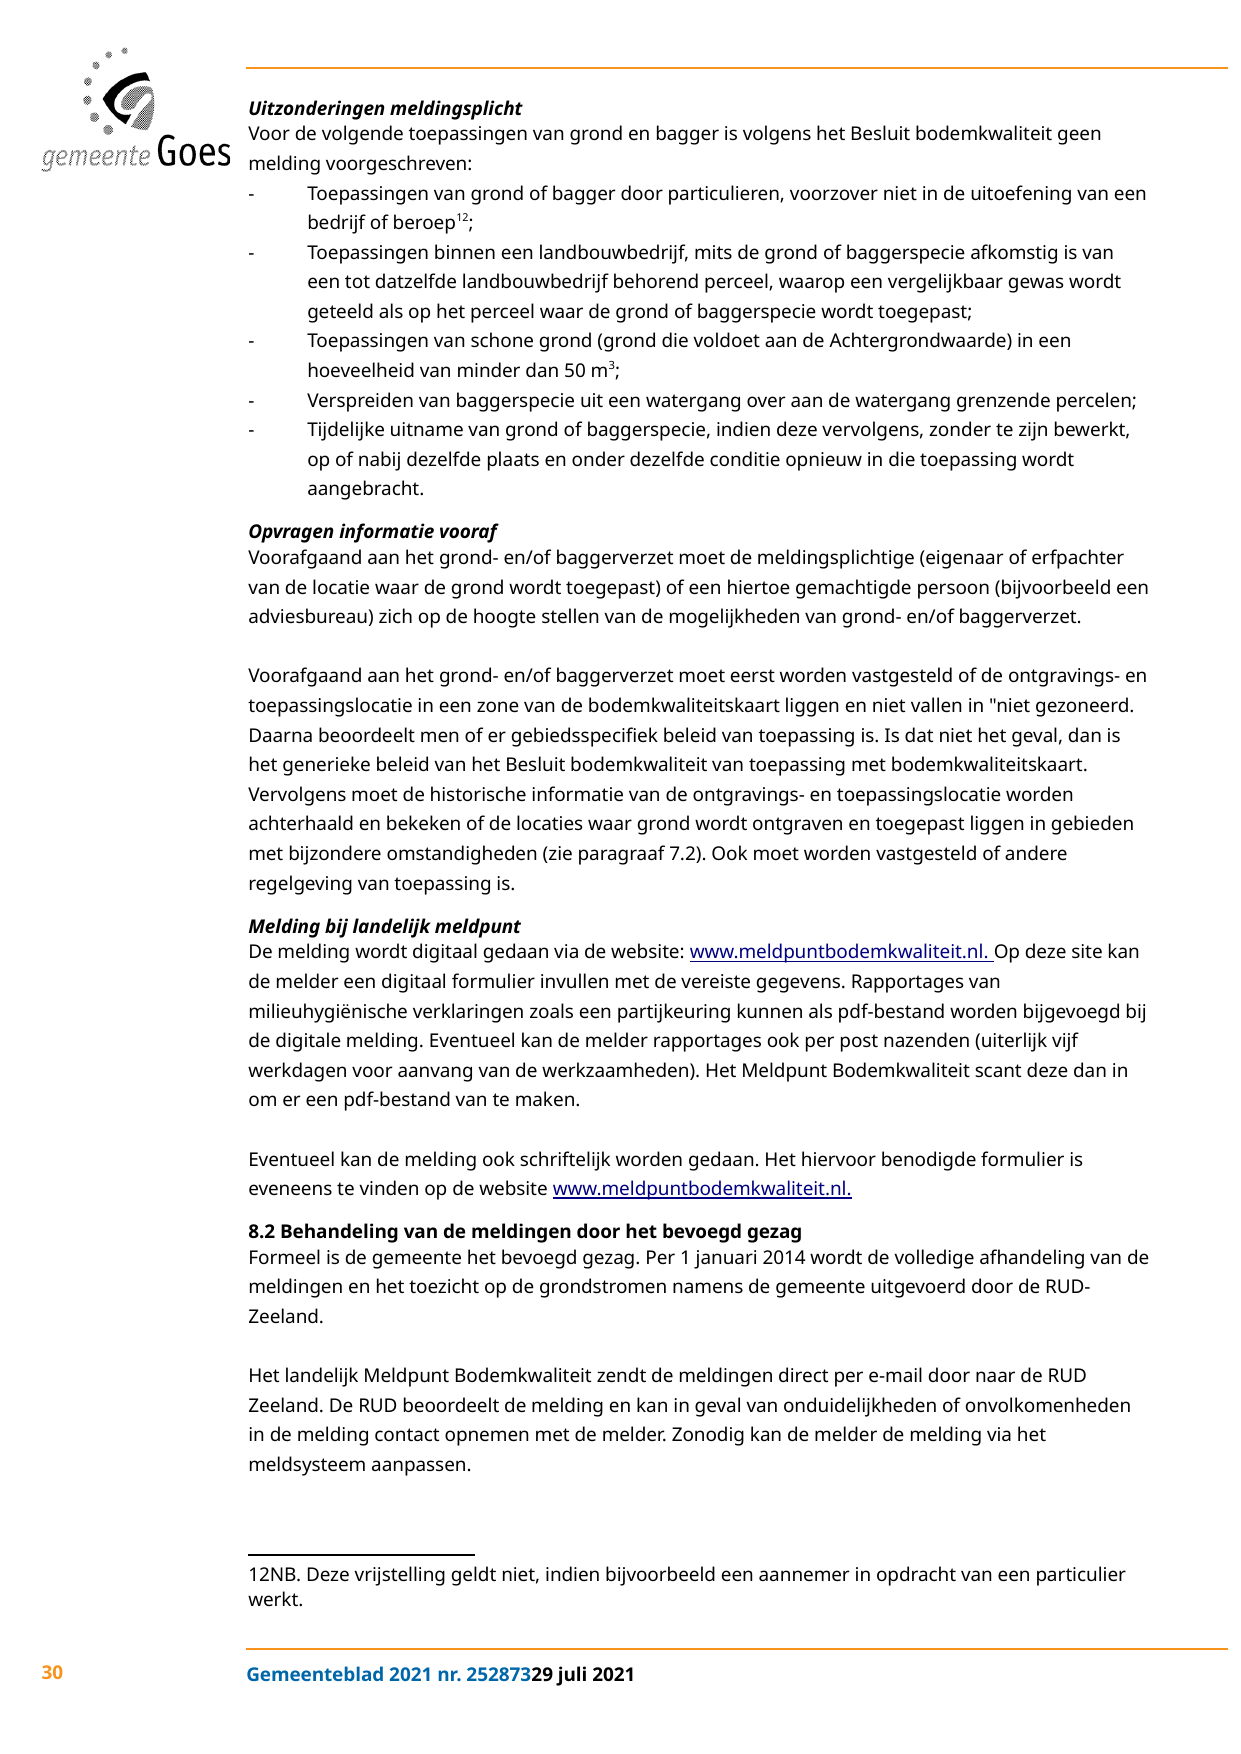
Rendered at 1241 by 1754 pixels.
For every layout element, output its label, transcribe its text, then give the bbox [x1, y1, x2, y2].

text Formeel is de gemeente het bevoegd gezag. Per 1 januari 2014 wordt de volledige afhandeling van de meldingen en het toezicht op de grondstromen namens de gemeente uitgevoerd door de RUD-Zeeland. [248, 1244, 1152, 1329]
text De melding wordt digitaal gedaan via de website: www.meldpuntbodemkwaliteit.nl. Op deze site kan de melder een digitaal formulier invullen met de vereiste gegevens. Rapportages van milieuhygiënische verklaringen zoals een partijkeuring kunnen als pdf-bestand worden bijgevoegd bij de digitale melding. Eventueel kan de melder rapportages ook per post nazenden (uiterlijk vijf werkdagen voor aanvang van de werkzaamheden). Het Meldpunt Bodemkwaliteit scant deze dan in om er een pdf-bestand van te maken. [248, 939, 1152, 1112]
text Voorafgaand aan het grond- en/of baggerverzet moet de meldingsplichtige (eigenaar of erfpachter van de locatie waar de grond wordt toegepast) of een hiertoe gemachtigde persoon (bijvoorbeeld een adviesbureau) zich op de hoogte stellen van de mogelijkheden van grond- en/of baggerverzet. [248, 544, 1152, 629]
text 8.2 Behandeling van de meldingen door het bevoegd gezag [248, 1218, 1152, 1244]
text Het landelijk Meldpunt Bodemkwaliteit zendt de meldingen direct per e-mail door naar de RUD Zeeland. De RUD beoordeelt de melding en kan in geval van onduidelijkheden of onvolkomenheden in de melding contact opnemen met de melder. Zonodig kan de melder de melding via het meldsysteem aanpassen. [248, 1362, 1152, 1477]
list Tijdelijke uitname van grond of baggerspecie, indien deze vervolgens, zonder te zijn bewerkt, op of nabij dezelfde plaats en onder dezelfde conditie opnieuw in die toepassing wordt aangebracht. [248, 416, 1152, 501]
text Opvragen informatie vooraf [248, 519, 1152, 544]
list NB. Deze vrijstelling geldt niet, indien bijvoorbeeld een aannemer in opdracht van een particulier werkt. [248, 1561, 1152, 1612]
text Melding bij landelijk meldpunt [248, 913, 1152, 939]
list Verspreiden van baggerspecie uit een watergang over aan de watergang grenzende percelen; [248, 387, 1152, 412]
list Toepassingen van schone grond (grond die voldoet aan de Achtergrondwaarde) in een hoeveelheid van minder dan 50 m3; [248, 328, 1152, 383]
text Eventueel kan de melding ook schriftelijk worden gedaan. Het hiervoor benodigde formulier is eveneens te vinden op de website www.meldpuntbodemkwaliteit.nl. [248, 1146, 1152, 1201]
list Toepassingen van grond of bagger door particulieren, voorzover niet in de uitoefening van een bedrijf of beroep; [248, 180, 1152, 235]
picture [41, 47, 231, 172]
list Toepassingen binnen een landbouwbedrijf, mits de grond of baggerspecie afkomstig is van een tot datzelfde landbouwbedrijf behorend perceel, waarop een vergelijkbaar gewas wordt geteeld als op het perceel waar de grond of baggerspecie wordt toegepast; [248, 239, 1152, 324]
text Voorafgaand aan het grond- en/of baggerverzet moet eerst worden vastgesteld of de ontgravings- en toepassingslocatie in een zone van de bodemkwaliteitskaart liggen en niet vallen in "niet gezoneerd. Daarna beoordeelt men of er gebiedsspecifiek beleid van toepassing is. Is dat niet het geval, dan is het generieke beleid van het Besluit bodemkwaliteit van toepassing met bodemkwaliteitskaart. Vervolgens moet de historische informatie van de ontgravings- en toepassingslocatie worden achterhaald en bekeken of de locaties waar grond wordt ontgraven en toegepast liggen in gebieden met bijzondere omstandigheden (zie paragraaf 7.2). Ook moet worden vastgesteld of andere regelgeving van toepassing is. [248, 663, 1152, 896]
text Uitzonderingen meldingsplicht [248, 95, 1152, 121]
text Voor de volgende toepassingen van grond en bagger is volgens het Besluit bodemkwaliteit geen melding voorgeschreven: [248, 121, 1152, 176]
